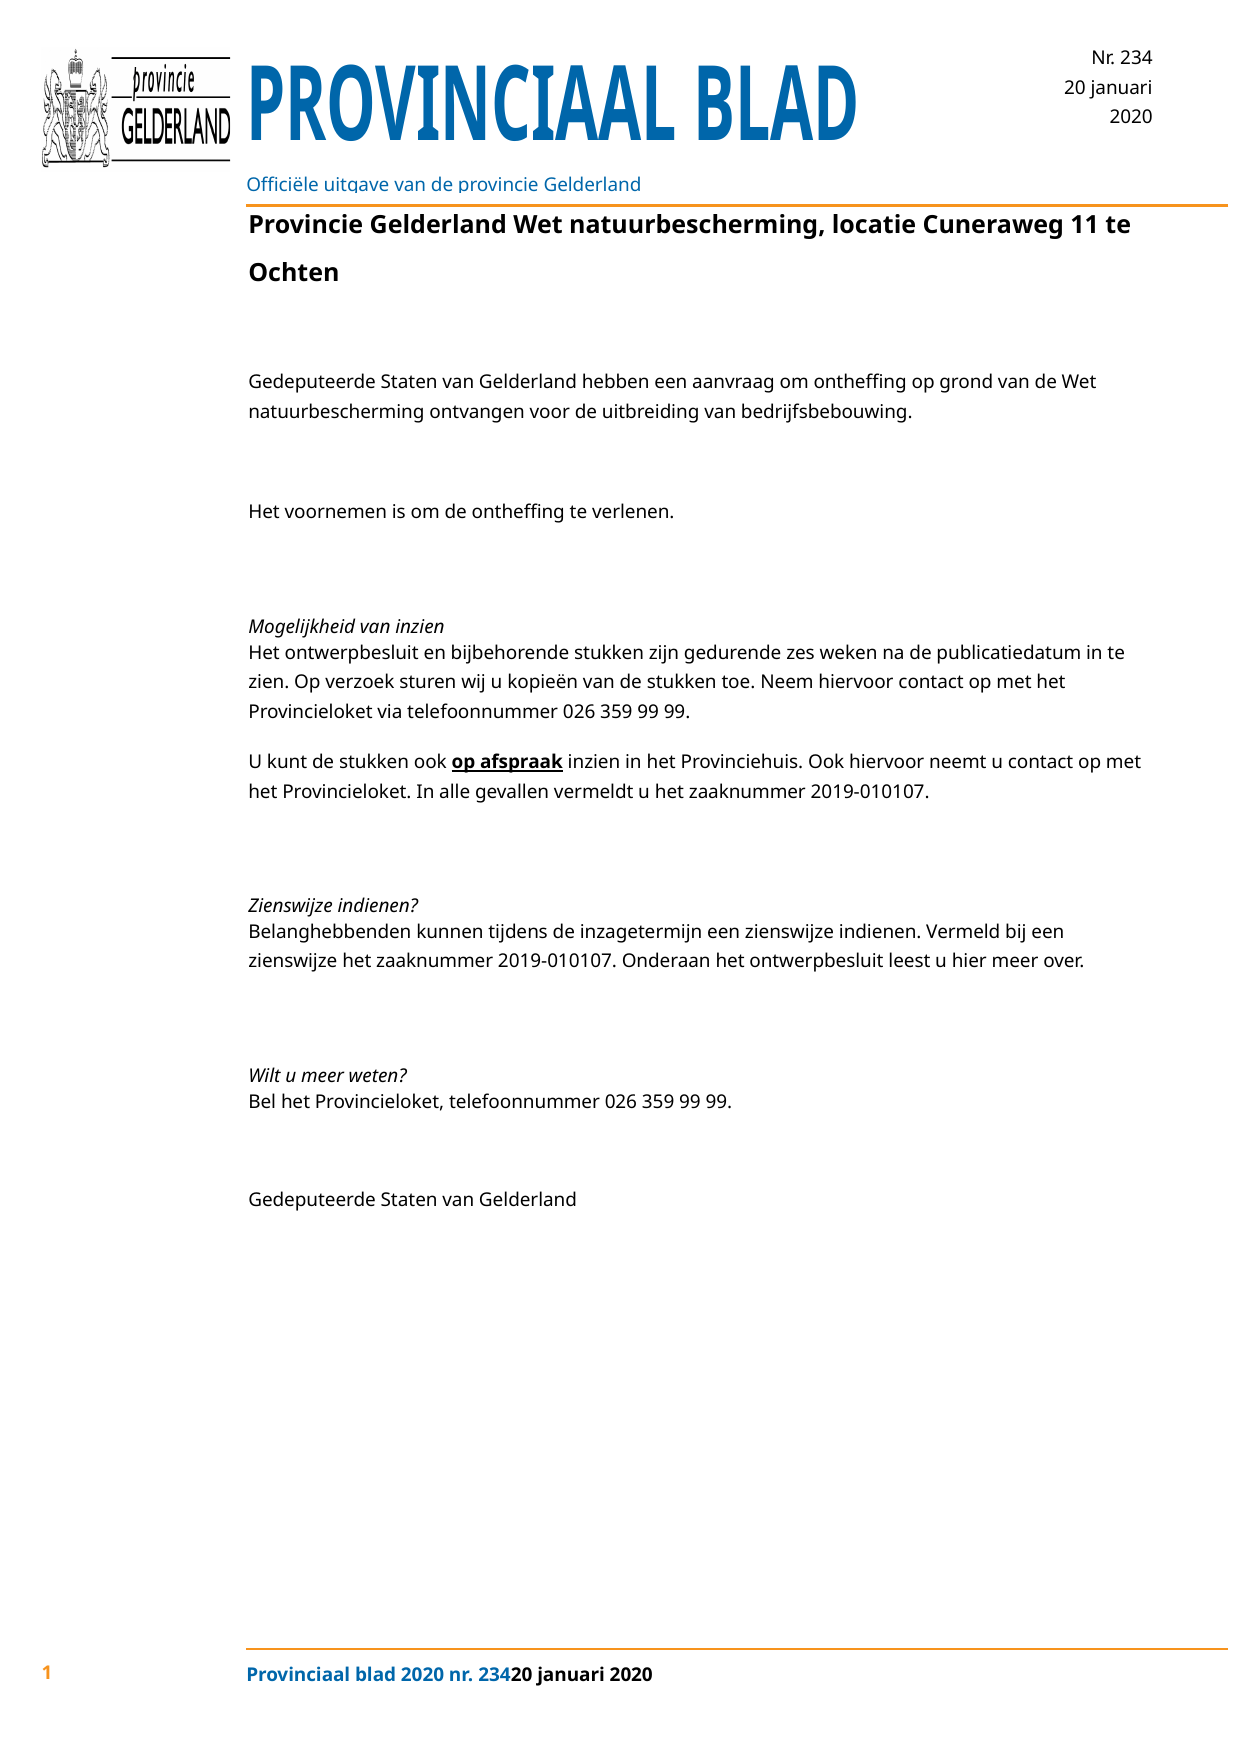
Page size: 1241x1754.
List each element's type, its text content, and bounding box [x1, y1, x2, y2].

text Het voornemen is om de ontheffing te verlenen. [248, 499, 1152, 524]
text U kunt de stukken ook op afspraak inzien in het Provinciehuis. Ook hiervoor neemt u contact op met het Provincieloket. In alle gevallen vermeldt u het zaaknummer 2019-010107. [248, 748, 1152, 804]
text Het ontwerpbesluit en bijbehorende stukken zijn gedurende zes weken na de publicatiedatum in te zien. Op verzoek sturen wij u kopieën van de stukken toe. Neem hiervoor contact op met het Provincieloket via telefoonnummer 026 359 99 99. [248, 639, 1152, 724]
text Gedeputeerde Staten van Gelderland hebben een aanvraag om ontheffing op grond van de Wet natuurbescherming ontvangen voor de uitbreiding van bedrijfsbebouwing. [248, 368, 1152, 424]
text Gedeputeerde Staten van Gelderland [248, 1186, 1152, 1212]
text Zienswijze indienen? [248, 892, 1152, 918]
text Provincie Gelderland Wet natuurbescherming, locatie Cuneraweg 11 te Ochten [248, 207, 1152, 288]
text Mogelijkheid van inzien [248, 613, 1152, 639]
text Wilt u meer weten? [248, 1062, 1152, 1088]
picture [41, 47, 231, 172]
text Belanghebbenden kunnen tijdens de inzagetermijn een zienswijze indienen. Vermeld bij een zienswijze het zaaknummer 2019-010107. Onderaan het ontwerpbesluit leest u hier meer over. [248, 918, 1152, 973]
text Bel het Provincieloket, telefoonnummer 026 359 99 99. [248, 1088, 1152, 1113]
